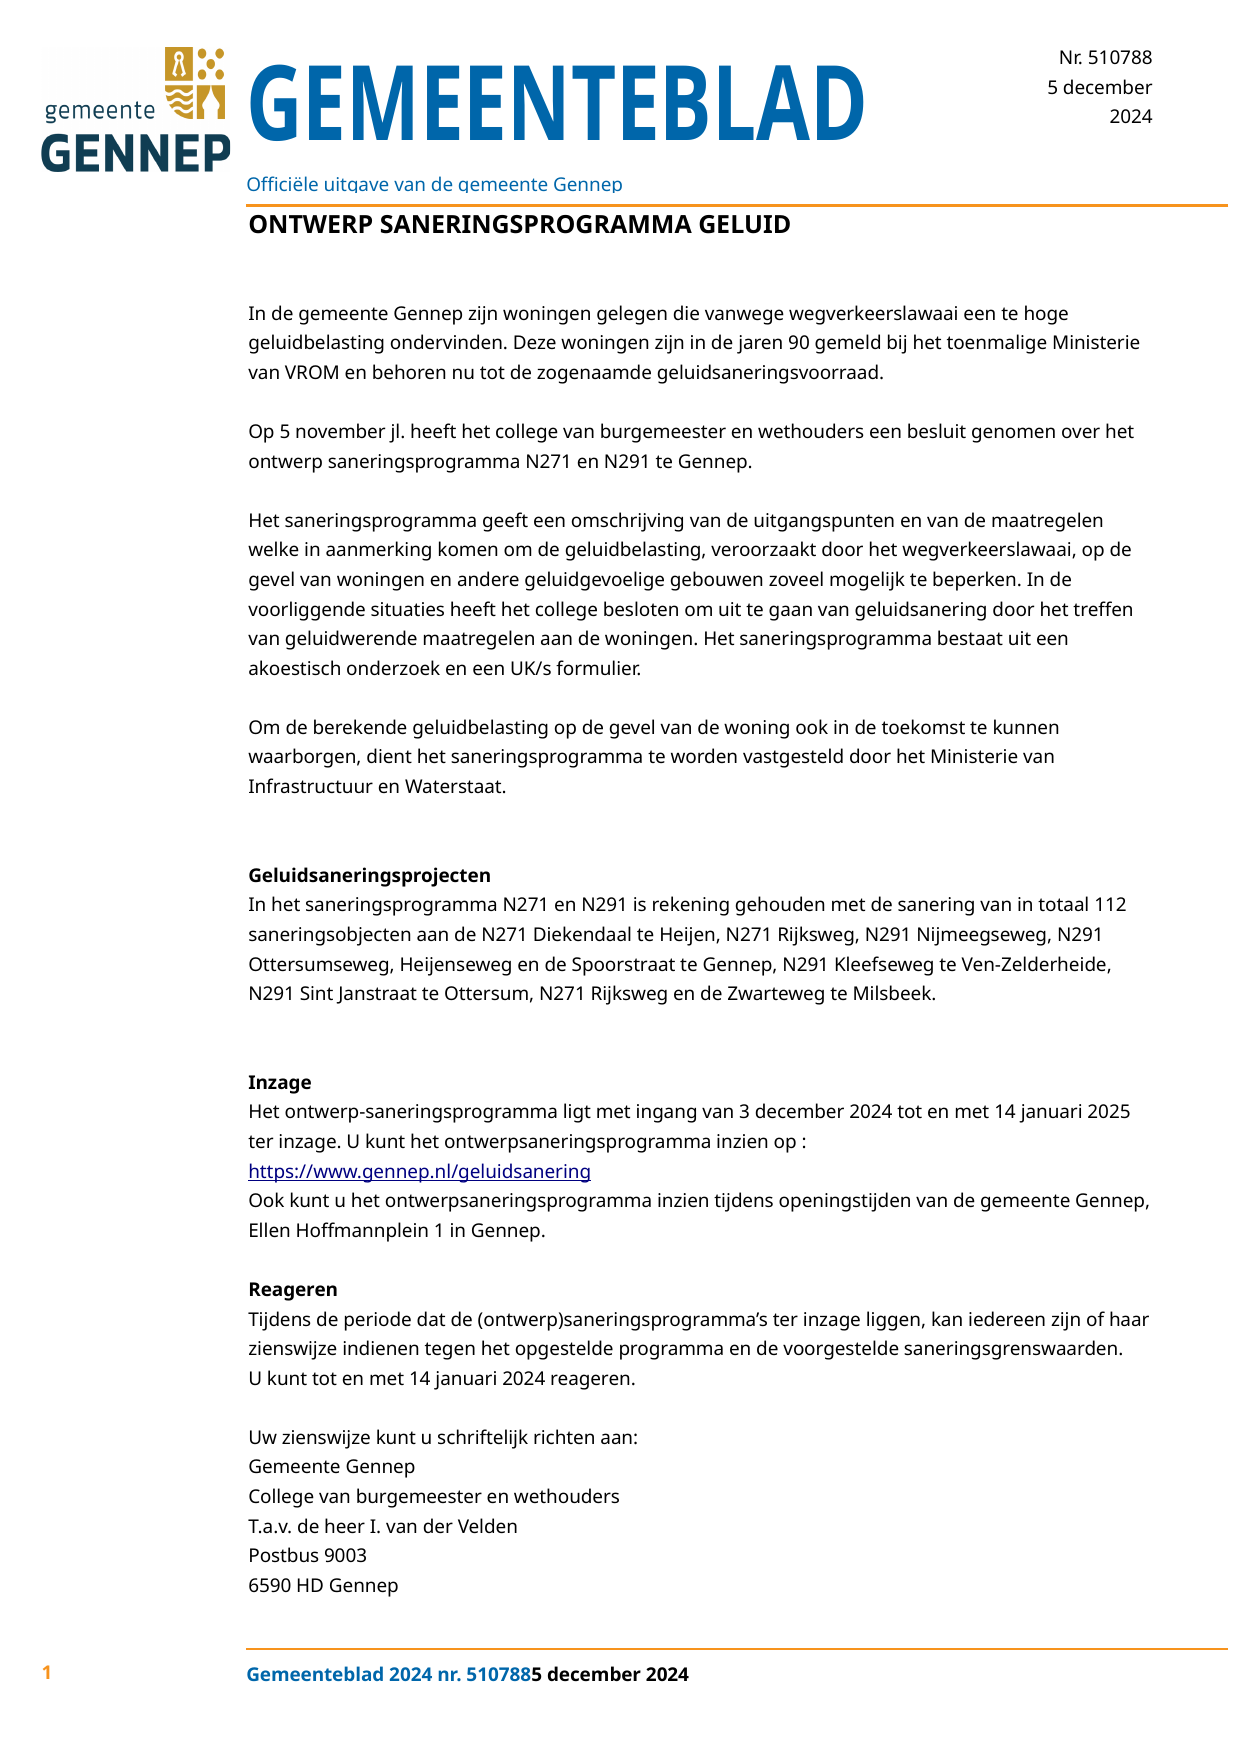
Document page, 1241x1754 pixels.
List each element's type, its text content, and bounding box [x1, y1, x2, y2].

text In de gemeente Gennep zijn woningen gelegen die vanwege wegverkeerslawaai een te hoge geluidbelasting ondervinden. Deze woningen zijn in de jaren 90 gemeld bij het toenmalige Ministerie van VROM en behoren nu tot de zogenaamde geluidsaneringsvoorraad. [248, 300, 1152, 385]
text College van burgemeester en wethouders [248, 1483, 1152, 1509]
text Reageren [248, 1276, 1152, 1302]
text 6590 HD Gennep [248, 1572, 1152, 1598]
text ONTWERP SANERINGSPROGRAMMA GELUID [248, 207, 1152, 241]
text In het saneringsprogramma N271 en N291 is rekening gehouden met de sanering van in totaal 112 saneringsobjecten aan de N271 Diekendaal te Heijen, N271 Rijksweg, N291 Nijmeegseweg, N291 Ottersumseweg, Heijenseweg en de Spoorstraat te Gennep, N291 Kleefseweg te Ven-Zelderheide, N291 Sint Janstraat te Ottersum, N271 Rijksweg en de Zwarteweg te Milsbeek. [248, 892, 1152, 1006]
text Postbus 9003 [248, 1542, 1152, 1568]
picture [41, 47, 231, 172]
text Inzage [248, 1069, 1152, 1095]
text Om de berekende geluidbelasting op de gevel van de woning ook in de toekomst te kunnen waarborgen, dient het saneringsprogramma te worden vastgesteld door het Ministerie van Infrastructuur en Waterstaat. [248, 714, 1152, 799]
text Gemeente Gennep [248, 1454, 1152, 1479]
text Op 5 november jl. heeft het college van burgemeester en wethouders een besluit genomen over het ontwerp saneringsprogramma N271 en N291 te Gennep. [248, 418, 1152, 473]
text U kunt tot en met 14 januari 2024 reageren. [248, 1365, 1152, 1391]
text Het ontwerp-saneringsprogramma ligt met ingang van 3 december 2024 tot en met 14 januari 2025 ter inzage. U kunt het ontwerpsaneringsprogramma inzien op : https://www.gennep.nl/geluidsanering [248, 1099, 1152, 1183]
text Tijdens de periode dat de (ontwerp)saneringsprogramma’s ter inzage liggen, kan iedereen zijn of haar zienswijze indienen tegen het opgestelde programma en de voorgestelde saneringsgrenswaarden. [248, 1306, 1152, 1361]
text Ook kunt u het ontwerpsaneringsprogramma inzien tijdens openingstijden van de gemeente Gennep, Ellen Hoffmannplein 1 in Gennep. [248, 1187, 1152, 1243]
text Uw zienswijze kunt u schriftelijk richten aan: [248, 1424, 1152, 1450]
text Het saneringsprogramma geeft een omschrijving van de uitgangspunten en van de maatregelen welke in aanmerking komen om de geluidbelasting, veroorzaakt door het wegverkeerslawaai, op de gevel van woningen en andere geluidgevoelige gebouwen zoveel mogelijk te beperken. In de voorliggende situaties heeft het college besloten om uit te gaan van geluidsanering door het treffen van geluidwerende maatregelen aan de woningen. Het saneringsprogramma bestaat uit een akoestisch onderzoek en een UK/s formulier. [248, 507, 1152, 681]
text Geluidsaneringsprojecten [248, 862, 1152, 888]
text T.a.v. de heer I. van der Velden [248, 1513, 1152, 1538]
